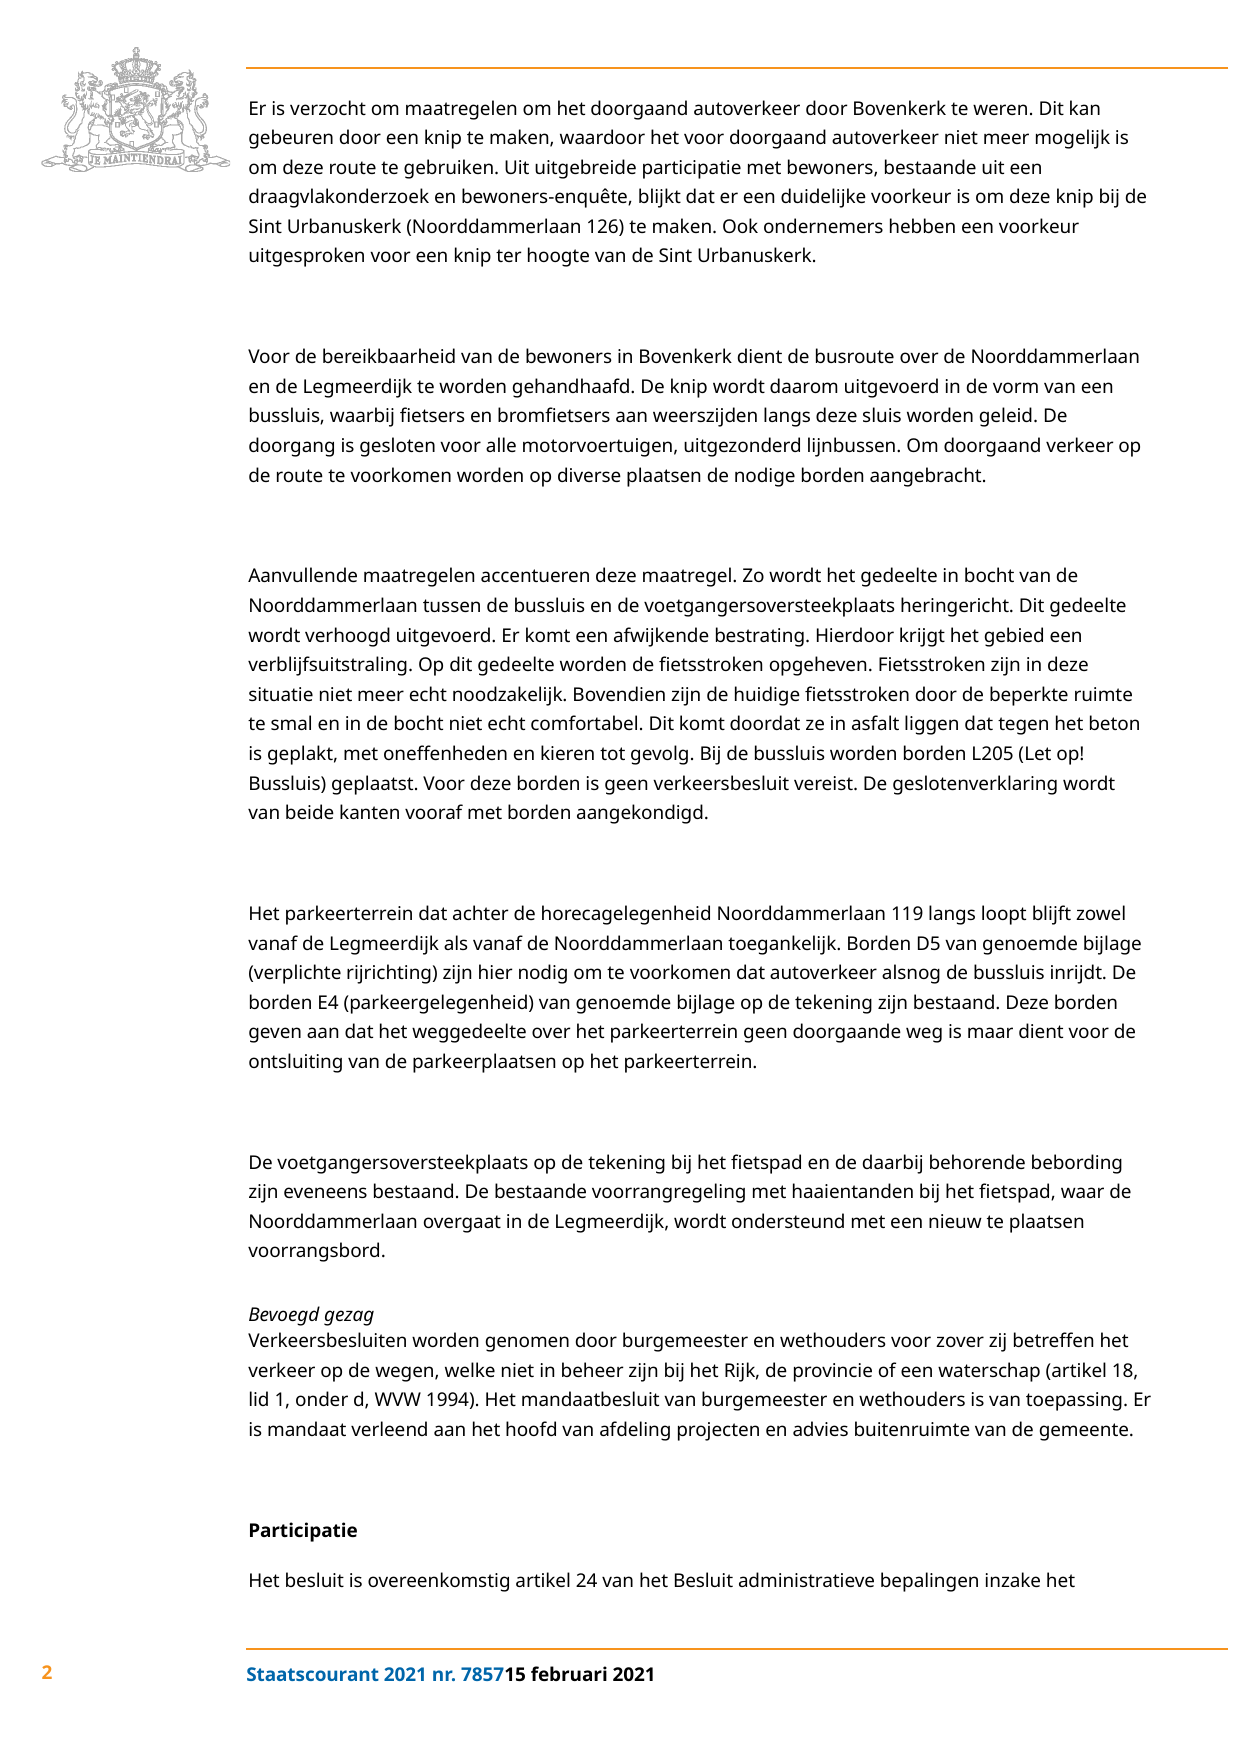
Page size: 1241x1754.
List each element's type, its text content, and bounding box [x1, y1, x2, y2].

text Verkeersbesluiten worden genomen door burgemeester en wethouders voor zover zij betreffen het verkeer op de wegen, welke niet in beheer zijn bij het Rijk, de provincie of een waterschap (artikel 18, lid 1, onder d, WVW 1994). Het mandaatbesluit van burgemeester en wethouders is van toepassing. Er is mandaat verleend aan het hoofd van afdeling projecten en advies buitenruimte van de gemeente. [248, 1327, 1152, 1442]
text Voor de bereikbaarheid van de bewoners in Bovenkerk dient de busroute over de Noorddammerlaan en de Legmeerdijk te worden gehandhaafd. De knip wordt daarom uitgevoerd in de vorm van een bussluis, waarbij fietsers en bromfietsers aan weerszijden langs deze sluis worden geleid. De doorgang is gesloten voor alle motorvoertuigen, uitgezonderd lijnbussen. Om doorgaand verkeer op de route te voorkomen worden op diverse plaatsen de nodige borden aangebracht. [248, 343, 1152, 488]
text Bevoegd gezag [248, 1302, 1152, 1327]
text Het parkeerterrein dat achter de horecagelegenheid Noorddammerlaan 119 langs loopt blijft zowel vanaf de Legmeerdijk als vanaf de Noorddammerlaan toegankelijk. Borden D5 van genoemde bijlage (verplichte rijrichting) zijn hier nodig om te voorkomen dat autoverkeer alsnog de bussluis inrijdt. De borden E4 (parkeergelegenheid) van genoemde bijlage op de tekening zijn bestaand. Deze borden geven aan dat het weggedeelte over het parkeerterrein geen doorgaande weg is maar dient voor de ontsluiting van de parkeerplaatsen op het parkeerterrein. [248, 900, 1152, 1074]
text Er is verzocht om maatregelen om het doorgaand autoverkeer door Bovenkerk te weren. Dit kan gebeuren door een knip te maken, waardoor het voor doorgaand autoverkeer niet meer mogelijk is om deze route te gebruiken. Uit uitgebreide participatie met bewoners, bestaande uit een draagvlakonderzoek en bewoners-enquête, blijkt dat er een duidelijke voorkeur is om deze knip bij de Sint Urbanuskerk (Noorddammerlaan 126) te maken. Ook ondernemers hebben een voorkeur uitgesproken voor een knip ter hoogte van de Sint Urbanuskerk. [248, 95, 1152, 268]
text Participatie [248, 1517, 1152, 1543]
text Het besluit is overeenkomstig artikel 24 van het Besluit administratieve bepalingen inzake het [248, 1567, 1152, 1593]
text De voetgangersoversteekplaats op de tekening bij het fietspad en de daarbij behorende bebording zijn eveneens bestaand. De bestaande voorrangregeling met haaientanden bij het fietspad, waar de Noorddammerlaan overgaat in de Legmeerdijk, wordt ondersteund met een nieuw te plaatsen voorrangsbord. [248, 1149, 1152, 1263]
text Aanvullende maatregelen accentueren deze maatregel. Zo wordt het gedeelte in bocht van de Noorddammerlaan tussen de bussluis en de voetgangersoversteekplaats heringericht. Dit gedeelte wordt verhoogd uitgevoerd. Er komt een afwijkende bestrating. Hierdoor krijgt het gebied een verblijfsuitstraling. Op dit gedeelte worden de fietsstroken opgeheven. Fietsstroken zijn in deze situatie niet meer echt noodzakelijk. Bovendien zijn de huidige fietsstroken door de beperkte ruimte te smal en in de bocht niet echt comfortabel. Dit komt doordat ze in asfalt liggen dat tegen het beton is geplakt, met oneffenheden en kieren tot gevolg. Bij de bussluis worden borden L205 (Let op! Bussluis) geplaatst. Voor deze borden is geen verkeersbesluit vereist. De geslotenverklaring wordt van beide kanten vooraf met borden aangekondigd. [248, 563, 1152, 825]
picture [41, 47, 231, 172]
